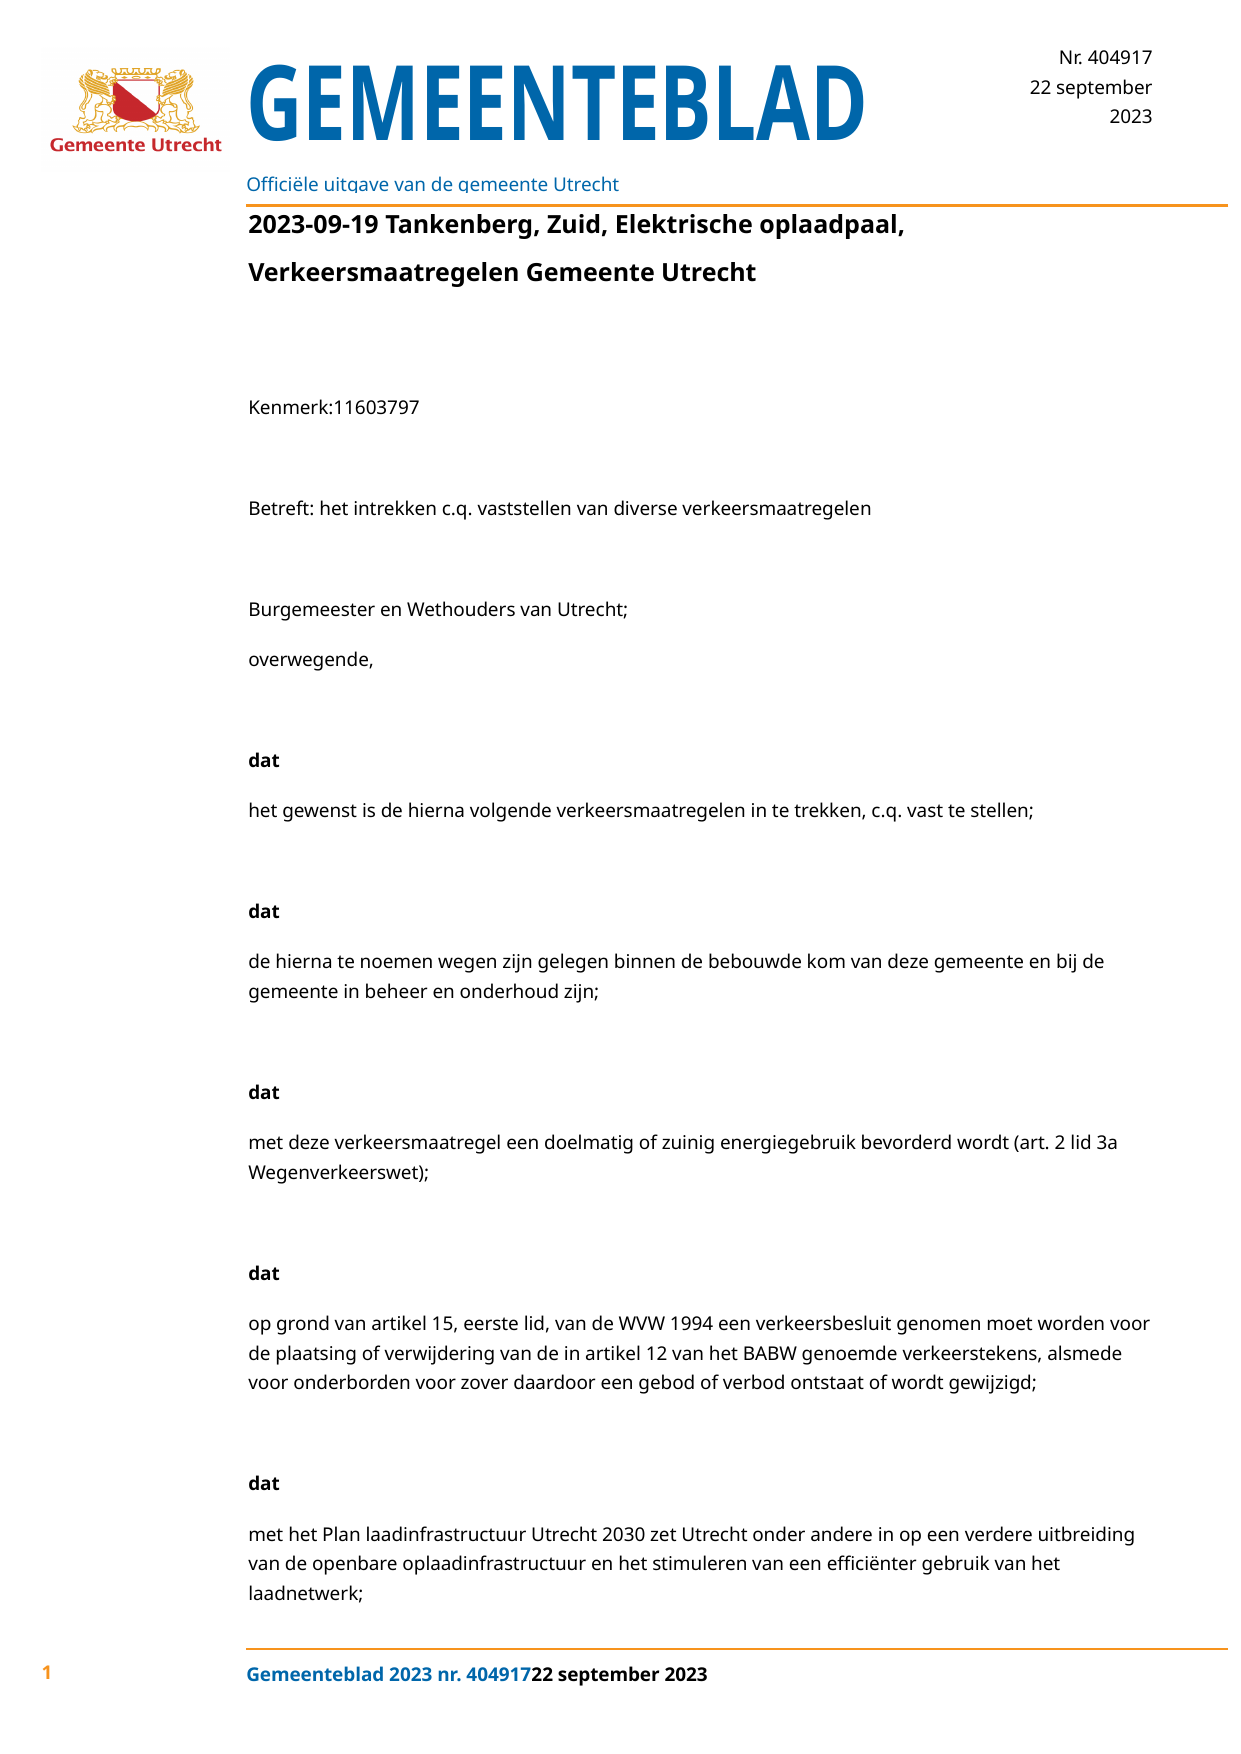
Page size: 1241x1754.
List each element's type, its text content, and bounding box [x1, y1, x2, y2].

text Burgemeester en Wethouders van Utrecht; [248, 596, 1152, 621]
text dat [248, 1260, 1152, 1286]
picture [41, 47, 231, 172]
text dat [248, 898, 1152, 924]
text Betreft: het intrekken c.q. vaststellen van diverse verkeersmaatregelen [248, 495, 1152, 521]
text overwegende, [248, 646, 1152, 672]
text met deze verkeersmaatregel een doelmatig of zuinig energiegebruik bevorderd wordt (art. 2 lid 3a Wegenverkeerswet); [248, 1129, 1152, 1185]
text dat [248, 1079, 1152, 1105]
text op grond van artikel 15, eerste lid, van de WVW 1994 een verkeersbesluit genomen moet worden voor de plaatsing of verwijdering van de in artikel 12 van het BABW genoemde verkeerstekens, alsmede voor onderborden voor zover daardoor een gebod of verbod ontstaat of wordt gewijzigd; [248, 1310, 1152, 1395]
text dat [248, 747, 1152, 773]
text 2023-09-19 Tankenberg, Zuid, Elektrische oplaadpaal, Verkeersmaatregelen Gemeente Utrecht [248, 207, 1152, 288]
text de hierna te noemen wegen zijn gelegen binnen de bebouwde kom van deze gemeente en bij de gemeente in beheer en onderhoud zijn; [248, 949, 1152, 1004]
text dat [248, 1470, 1152, 1496]
text het gewenst is de hierna volgende verkeersmaatregelen in te trekken, c.q. vast te stellen; [248, 797, 1152, 823]
text met het Plan laadinfrastructuur Utrecht 2030 zet Utrecht onder andere in op een verdere uitbreiding van de openbare oplaadinfrastructuur en het stimuleren van een efficiënter gebruik van het laadnetwerk; [248, 1521, 1152, 1606]
text Kenmerk:11603797 [248, 394, 1152, 420]
